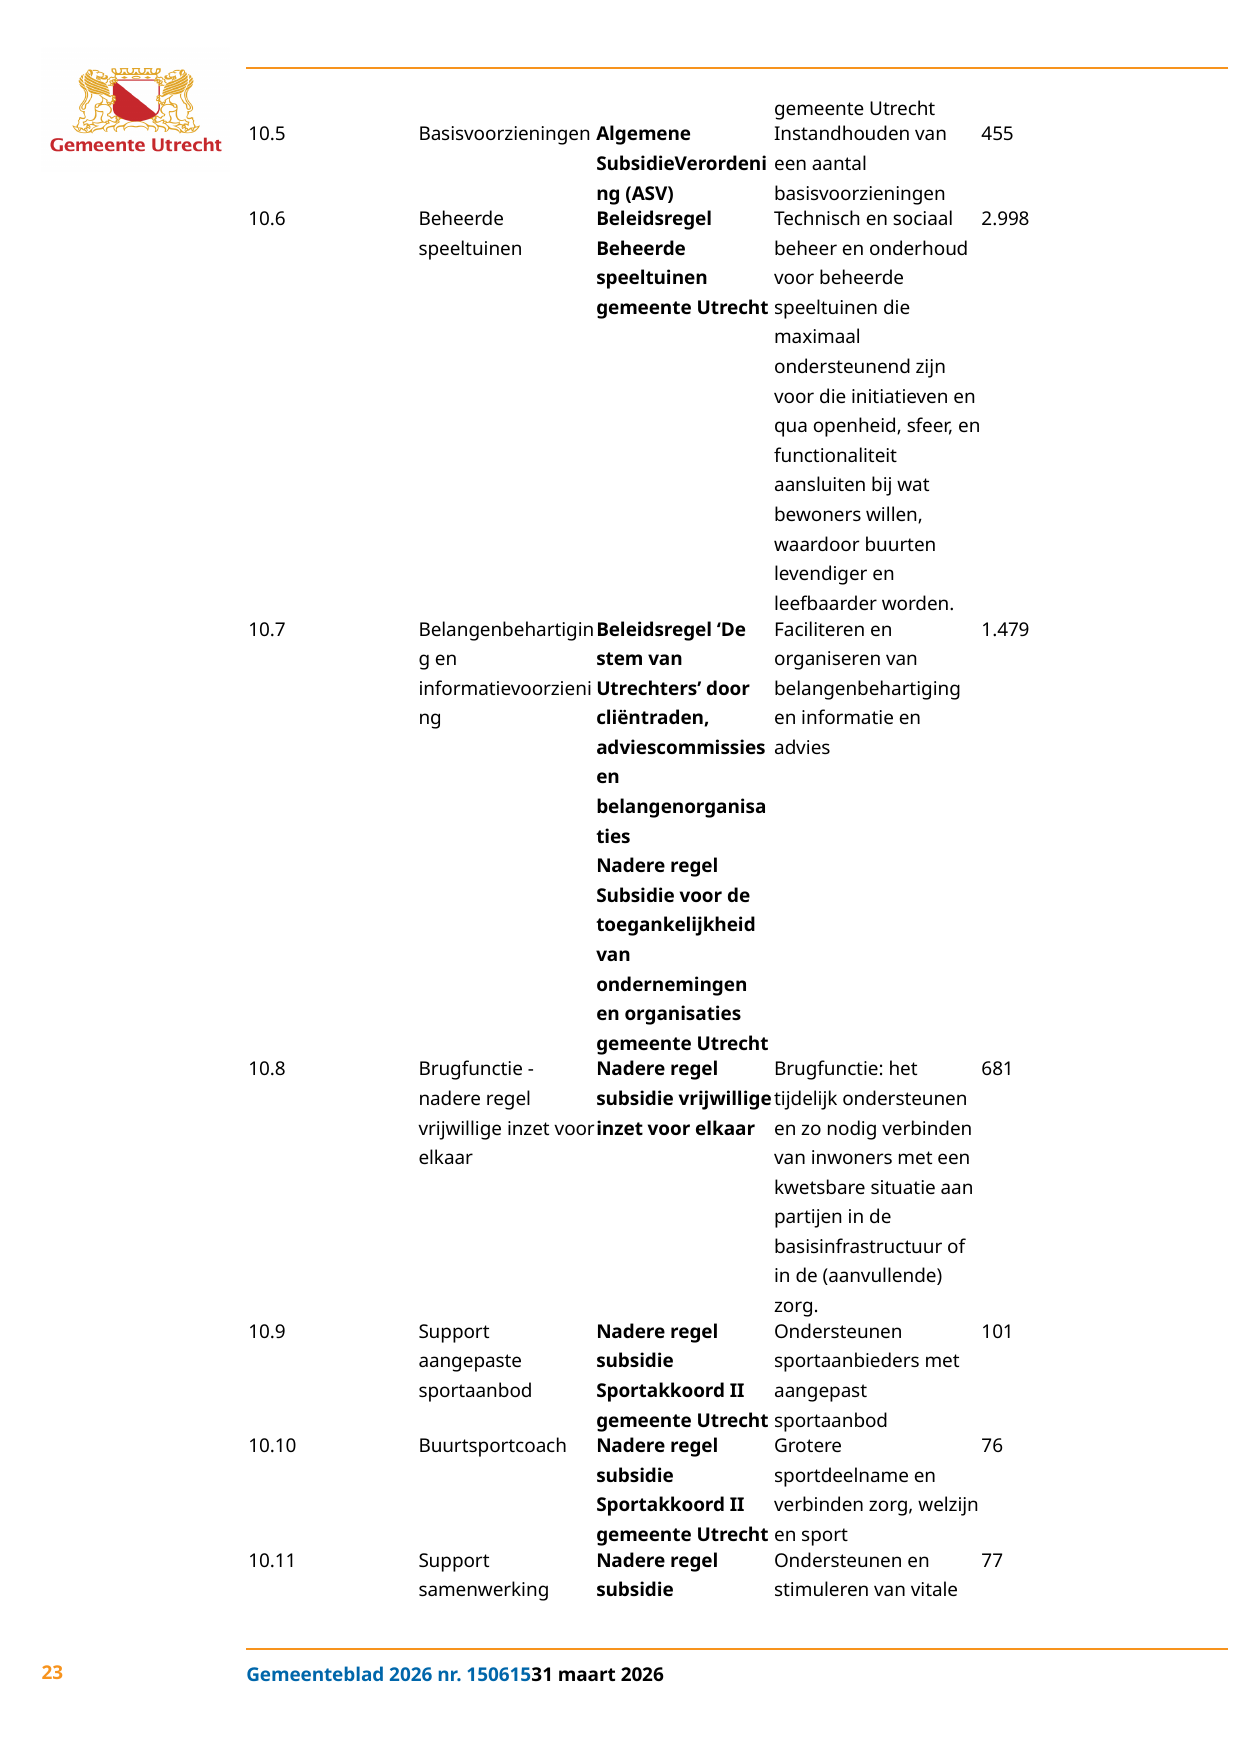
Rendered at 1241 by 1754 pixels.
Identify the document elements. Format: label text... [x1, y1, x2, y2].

table_cell Brugfunctie: het tijdelijk ondersteunen en zo nodig verbinden van inwoners met een kwetsbare situatie aan partijen in de basisinfrastructuur of in de (aanvullende) zorg. [774, 1056, 981, 1318]
table_cell Buurtsportcoach [418, 1433, 596, 1547]
table_cell Beleidsregel ‘De stem van Utrechters’ door cliëntraden, adviescommissies en belangenorganisaties Nadere regel Subsidie voor de toegankelijkheid van ondernemingen en organisaties gemeente Utrecht [596, 616, 774, 1056]
table_cell Nadere regel subsidie Sportakkoord II gemeente Utrecht [596, 1318, 774, 1432]
table_cell [596, 95, 774, 121]
table_cell 101 [981, 1318, 1152, 1432]
table_cell Instandhouden van een aantal basisvoorzieningen [774, 121, 981, 205]
table_cell [418, 95, 596, 121]
table_cell 10.7 [248, 616, 418, 1056]
table_cell [248, 95, 418, 121]
table_cell 681 [981, 1056, 1152, 1318]
table_cell Nadere regel subsidie [596, 1547, 774, 1602]
table_cell Belangenbehartiging en informatievoorziening [418, 616, 596, 1056]
table_cell Technisch en sociaal beheer en onderhoud voor beheerde speeltuinen die maximaal ondersteunend zijn voor die initiatieven en qua openheid, sfeer, en functionaliteit aansluiten bij wat bewoners willen, waardoor buurten levendiger en leefbaarder worden. [774, 205, 981, 616]
table_cell gemeente Utrecht [774, 95, 981, 121]
table_cell 10.5 [248, 121, 418, 205]
table_cell [981, 95, 1152, 121]
table_cell Faciliteren en organiseren van belangenbehartiging en informatie en advies [774, 616, 981, 1056]
table_cell Support samenwerking [418, 1547, 596, 1602]
table_cell Support aangepaste sportaanbod [418, 1318, 596, 1432]
table_cell Algemene SubsidieVerordening (ASV) [596, 121, 774, 205]
table_cell 2.998 [981, 205, 1152, 616]
table_cell Ondersteunen sportaanbieders met aangepast sportaanbod [774, 1318, 981, 1432]
table_cell Brugfunctie - nadere regel vrijwillige inzet voor elkaar [418, 1056, 596, 1318]
picture [41, 47, 231, 172]
table_cell Basisvoorzieningen [418, 121, 596, 205]
table_cell Beleidsregel Beheerde speeltuinen gemeente Utrecht [596, 205, 774, 616]
table_cell 10.9 [248, 1318, 418, 1432]
table_cell Nadere regel subsidie Sportakkoord II gemeente Utrecht [596, 1433, 774, 1547]
table_cell 10.6 [248, 205, 418, 616]
table_cell Beheerde speeltuinen [418, 205, 596, 616]
table_cell 455 [981, 121, 1152, 205]
table_cell 77 [981, 1547, 1152, 1602]
table_cell Nadere regel subsidie vrijwillige inzet voor elkaar [596, 1056, 774, 1318]
table_cell 1.479 [981, 616, 1152, 1056]
table_cell 10.8 [248, 1056, 418, 1318]
table_cell Ondersteunen en stimuleren van vitale [774, 1547, 981, 1602]
table_cell Grotere sportdeelname en verbinden zorg, welzijn en sport [774, 1433, 981, 1547]
table_cell 10.10 [248, 1433, 418, 1547]
table_cell 76 [981, 1433, 1152, 1547]
table_cell 10.11 [248, 1547, 418, 1602]
